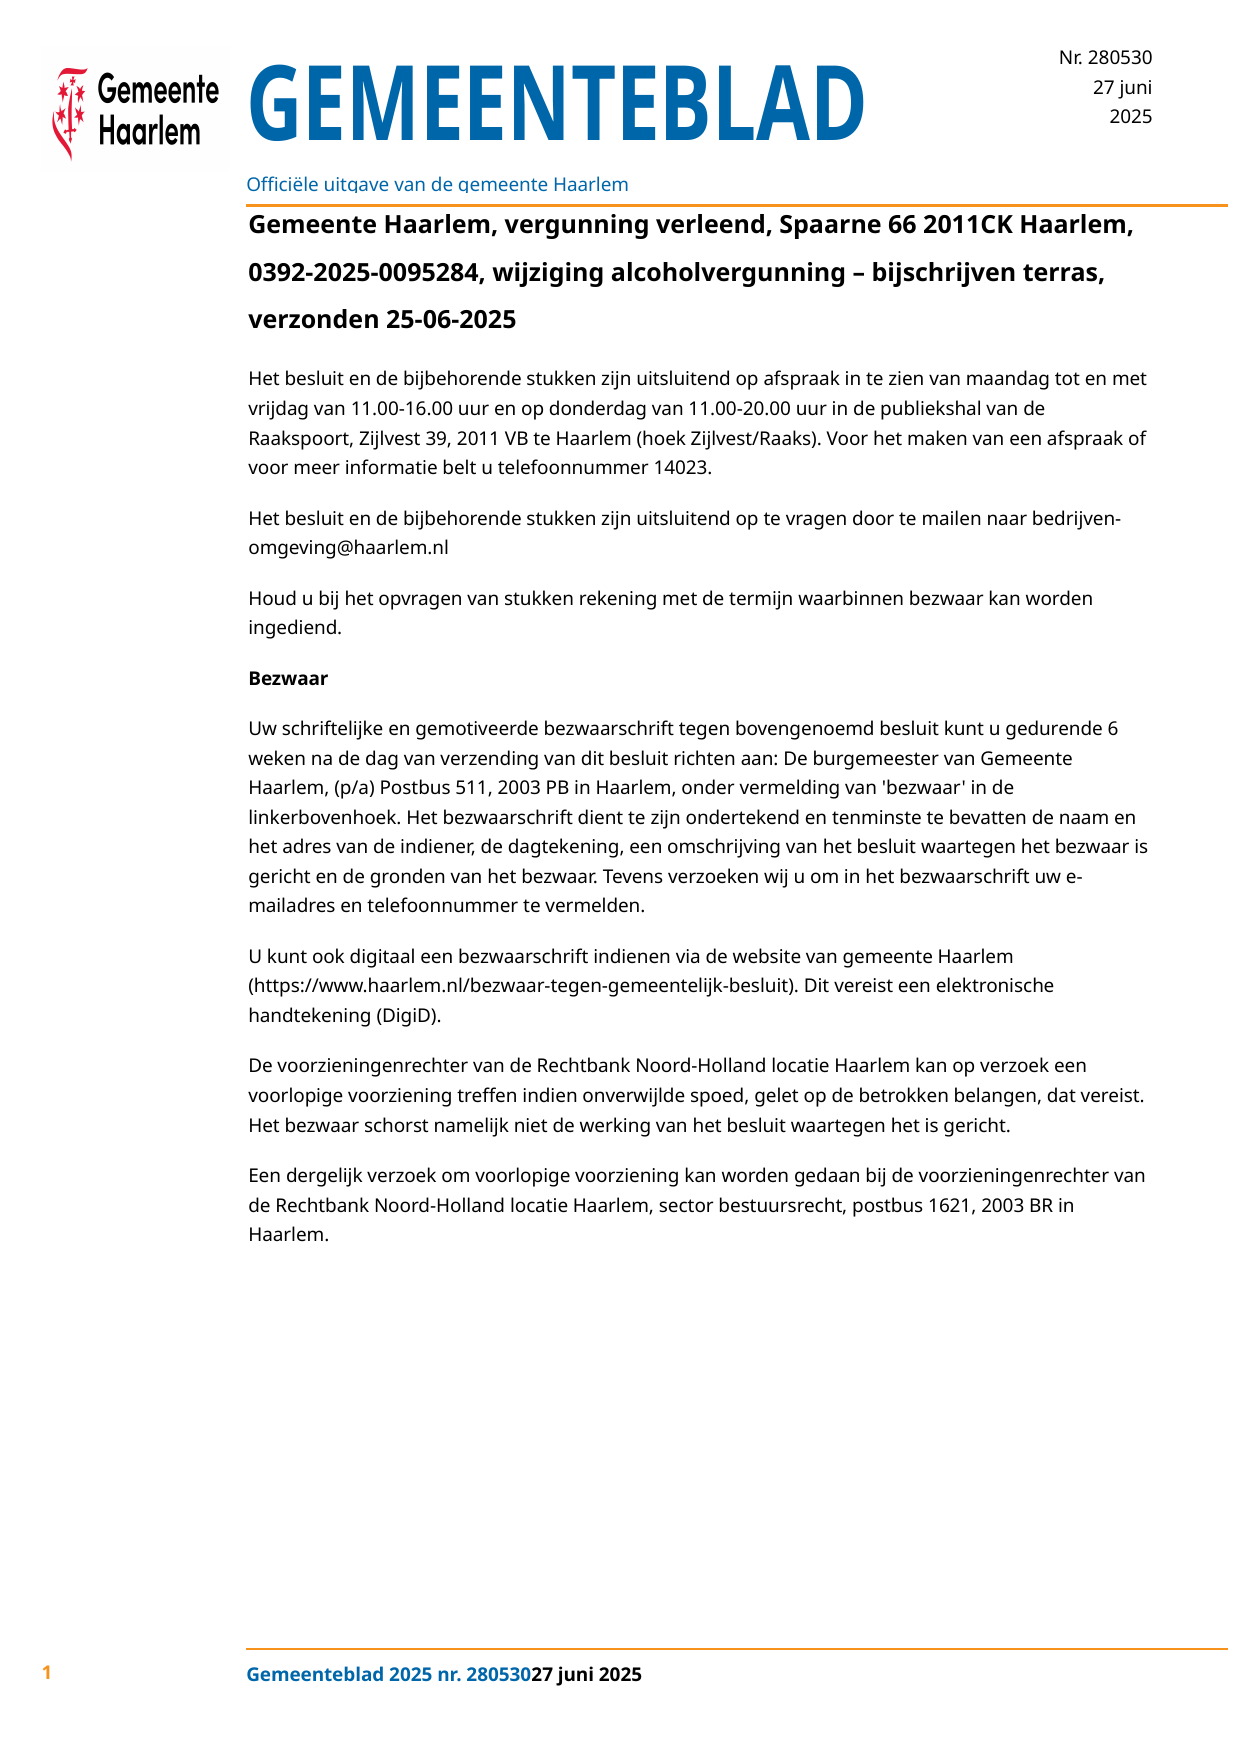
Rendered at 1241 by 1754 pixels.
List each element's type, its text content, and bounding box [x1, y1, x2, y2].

text Een dergelijk verzoek om voorlopige voorziening kan worden gedaan bij de voorzieningenrechter van de Rechtbank Noord-Holland locatie Haarlem, sector bestuursrecht, postbus 1621, 2003 BR in Haarlem. [248, 1162, 1152, 1247]
text Bezwaar [248, 665, 1152, 690]
text Uw schriftelijke en gemotiveerde bezwaarschrift tegen bovengenoemd besluit kunt u gedurende 6 weken na de dag van verzending van dit besluit richten aan: De burgemeester van Gemeente Haarlem, (p/a) Postbus 511, 2003 PB in Haarlem, onder vermelding van 'bezwaar' in de linkerbovenhoek. Het bezwaarschrift dient te zijn ondertekend en tenminste te bevatten de naam en het adres van de indiener, de dagtekening, een omschrijving van het besluit waartegen het bezwaar is gericht en de gronden van het bezwaar. Tevens verzoeken wij u om in het bezwaarschrift uw e-mailadres en telefoonnummer te vermelden. [248, 715, 1152, 918]
text De voorzieningenrechter van de Rechtbank Noord-Holland locatie Haarlem kan op verzoek een voorlopige voorziening treffen indien onverwijlde spoed, gelet op de betrokken belangen, dat vereist. Het bezwaar schorst namelijk niet de werking van het besluit waartegen het is gericht. [248, 1053, 1152, 1137]
text U kunt ook digitaal een bezwaarschrift indienen via de website van gemeente Haarlem (https://www.haarlem.nl/bezwaar-tegen-gemeentelijk-besluit). Dit vereist een elektronische handtekening (DigiD). [248, 943, 1152, 1028]
text Het besluit en de bijbehorende stukken zijn uitsluitend op afspraak in te zien van maandag tot en met vrijdag van 11.00-16.00 uur en op donderdag van 11.00-20.00 uur in de publiekshal van de Raakspoort, Zijlvest 39, 2011 VB te Haarlem (hoek Zijlvest/Raaks). Voor het maken van een afspraak of voor meer informatie belt u telefoonnummer 14023. [248, 366, 1152, 480]
text Het besluit en de bijbehorende stukken zijn uitsluitend op te vragen door te mailen naar bedrijven-omgeving@haarlem.nl [248, 505, 1152, 560]
picture [41, 47, 231, 172]
text Gemeente Haarlem, vergunning verleend, Spaarne 66 2011CK Haarlem, 0392-2025-0095284, wijziging alcoholvergunning – bijschrijven terras, verzonden 25-06-2025 [248, 207, 1152, 336]
text Houd u bij het opvragen van stukken rekening met de termijn waarbinnen bezwaar kan worden ingediend. [248, 585, 1152, 640]
